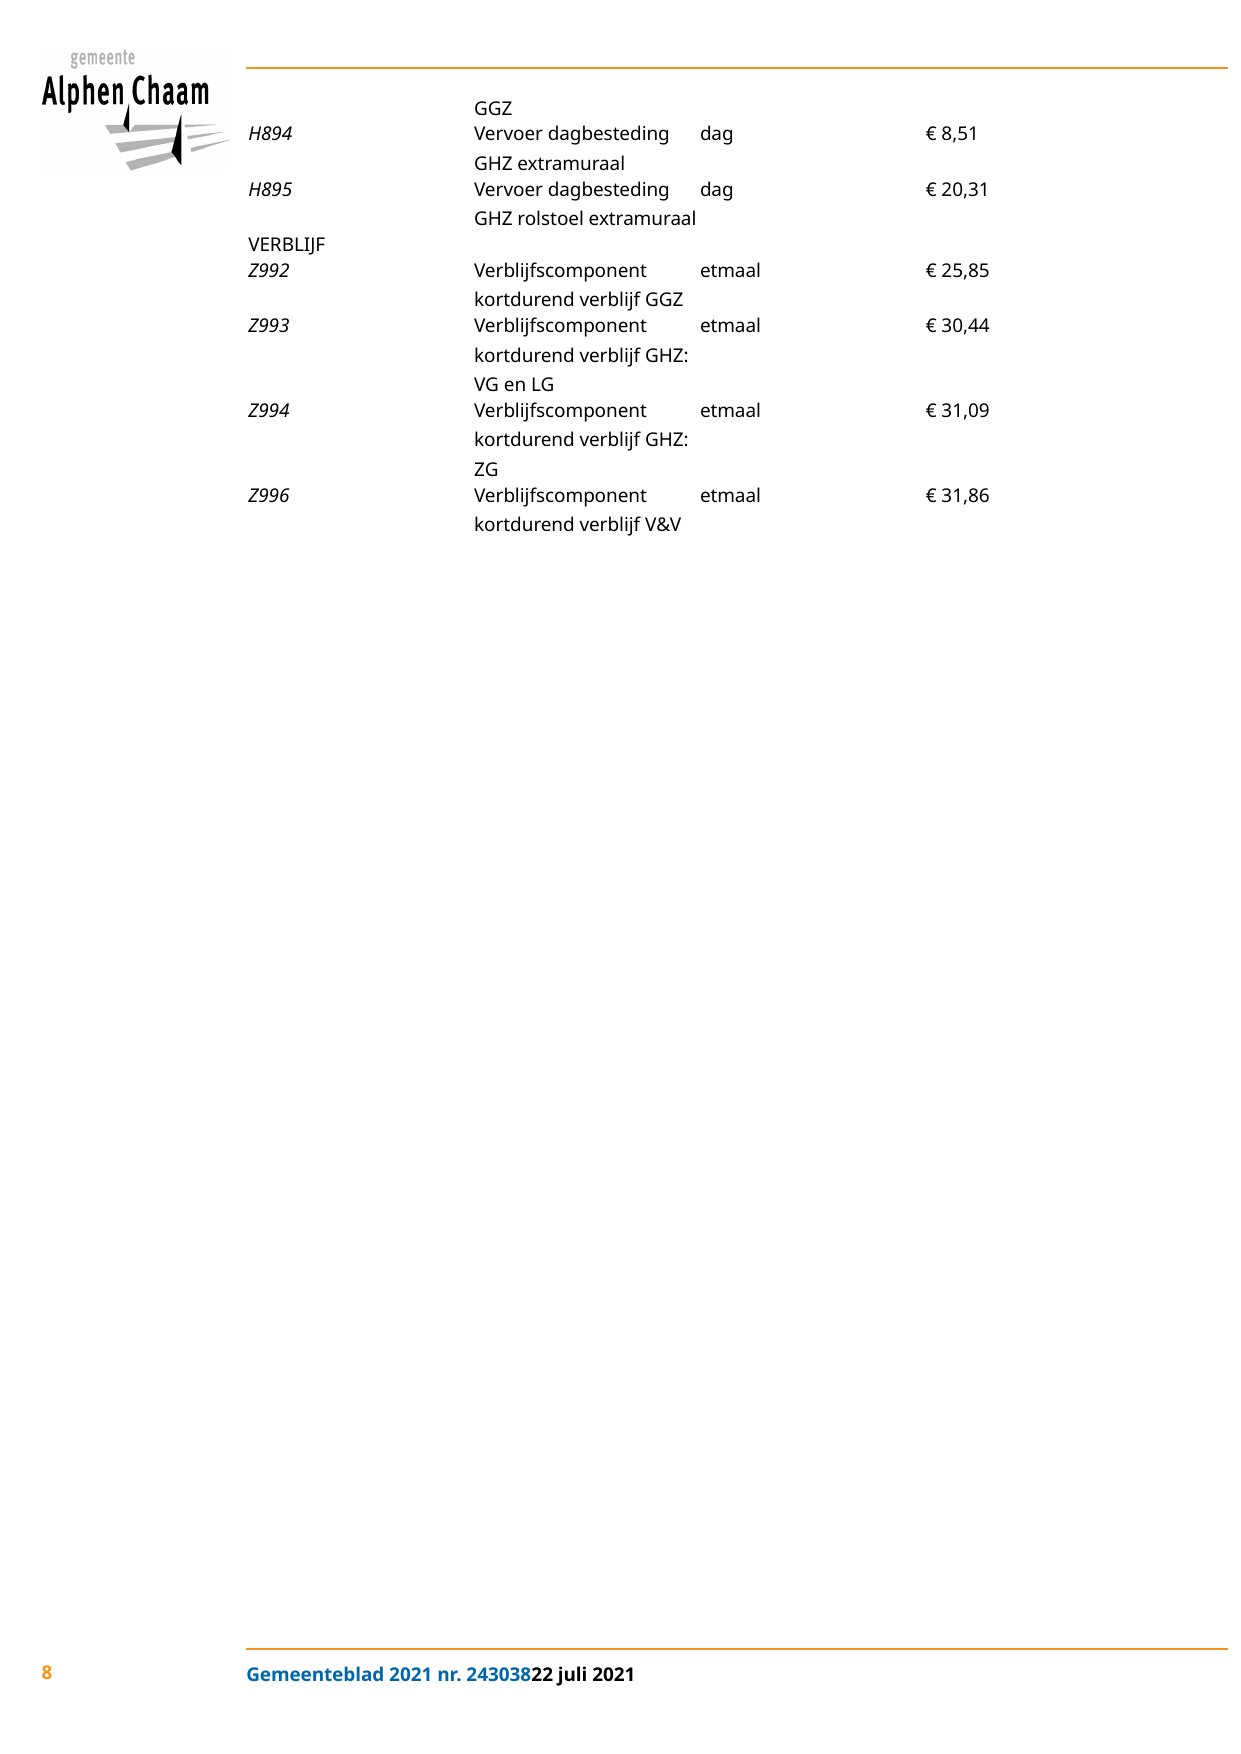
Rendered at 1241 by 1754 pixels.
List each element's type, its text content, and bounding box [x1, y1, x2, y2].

picture [41, 47, 231, 172]
table_cell € 20,31 [926, 176, 1152, 231]
table_cell etmaal [700, 257, 926, 312]
table_cell € 30,44 [926, 312, 1152, 397]
table_cell € 8,51 [926, 121, 1152, 176]
table_cell dag [700, 121, 926, 176]
table_cell Verblijfscomponent kortdurend verblijf GGZ [474, 257, 700, 312]
table_cell dag [700, 176, 926, 231]
table_cell Verblijfscomponent kortdurend verblijf GHZ: ZG [474, 397, 700, 482]
table_cell [700, 95, 926, 121]
table_cell [926, 95, 1152, 121]
table_cell etmaal [700, 397, 926, 482]
table_cell Vervoer dagbesteding GHZ extramuraal [474, 121, 700, 176]
table_cell H894 [248, 121, 474, 176]
table_cell Z994 [248, 397, 474, 482]
table_cell [926, 231, 1152, 257]
table_cell H895 [248, 176, 474, 231]
table_cell € 25,85 [926, 257, 1152, 312]
table_cell Verblijfscomponent kortdurend verblijf GHZ: VG en LG [474, 312, 700, 397]
table_cell [248, 95, 474, 121]
table_cell GGZ [474, 95, 700, 121]
table_cell Vervoer dagbesteding GHZ rolstoel extramuraal [474, 176, 700, 231]
table_cell € 31,09 [926, 397, 1152, 482]
table_cell etmaal [700, 482, 926, 537]
table_cell etmaal [700, 312, 926, 397]
table_cell [700, 231, 926, 257]
table_cell VERBLIJF [248, 231, 474, 257]
table_cell Z993 [248, 312, 474, 397]
table_cell Z996 [248, 482, 474, 537]
table_cell [474, 231, 700, 257]
table_cell Z992 [248, 257, 474, 312]
table_cell Verblijfscomponent kortdurend verblijf V&V [474, 482, 700, 537]
table_cell € 31,86 [926, 482, 1152, 537]
